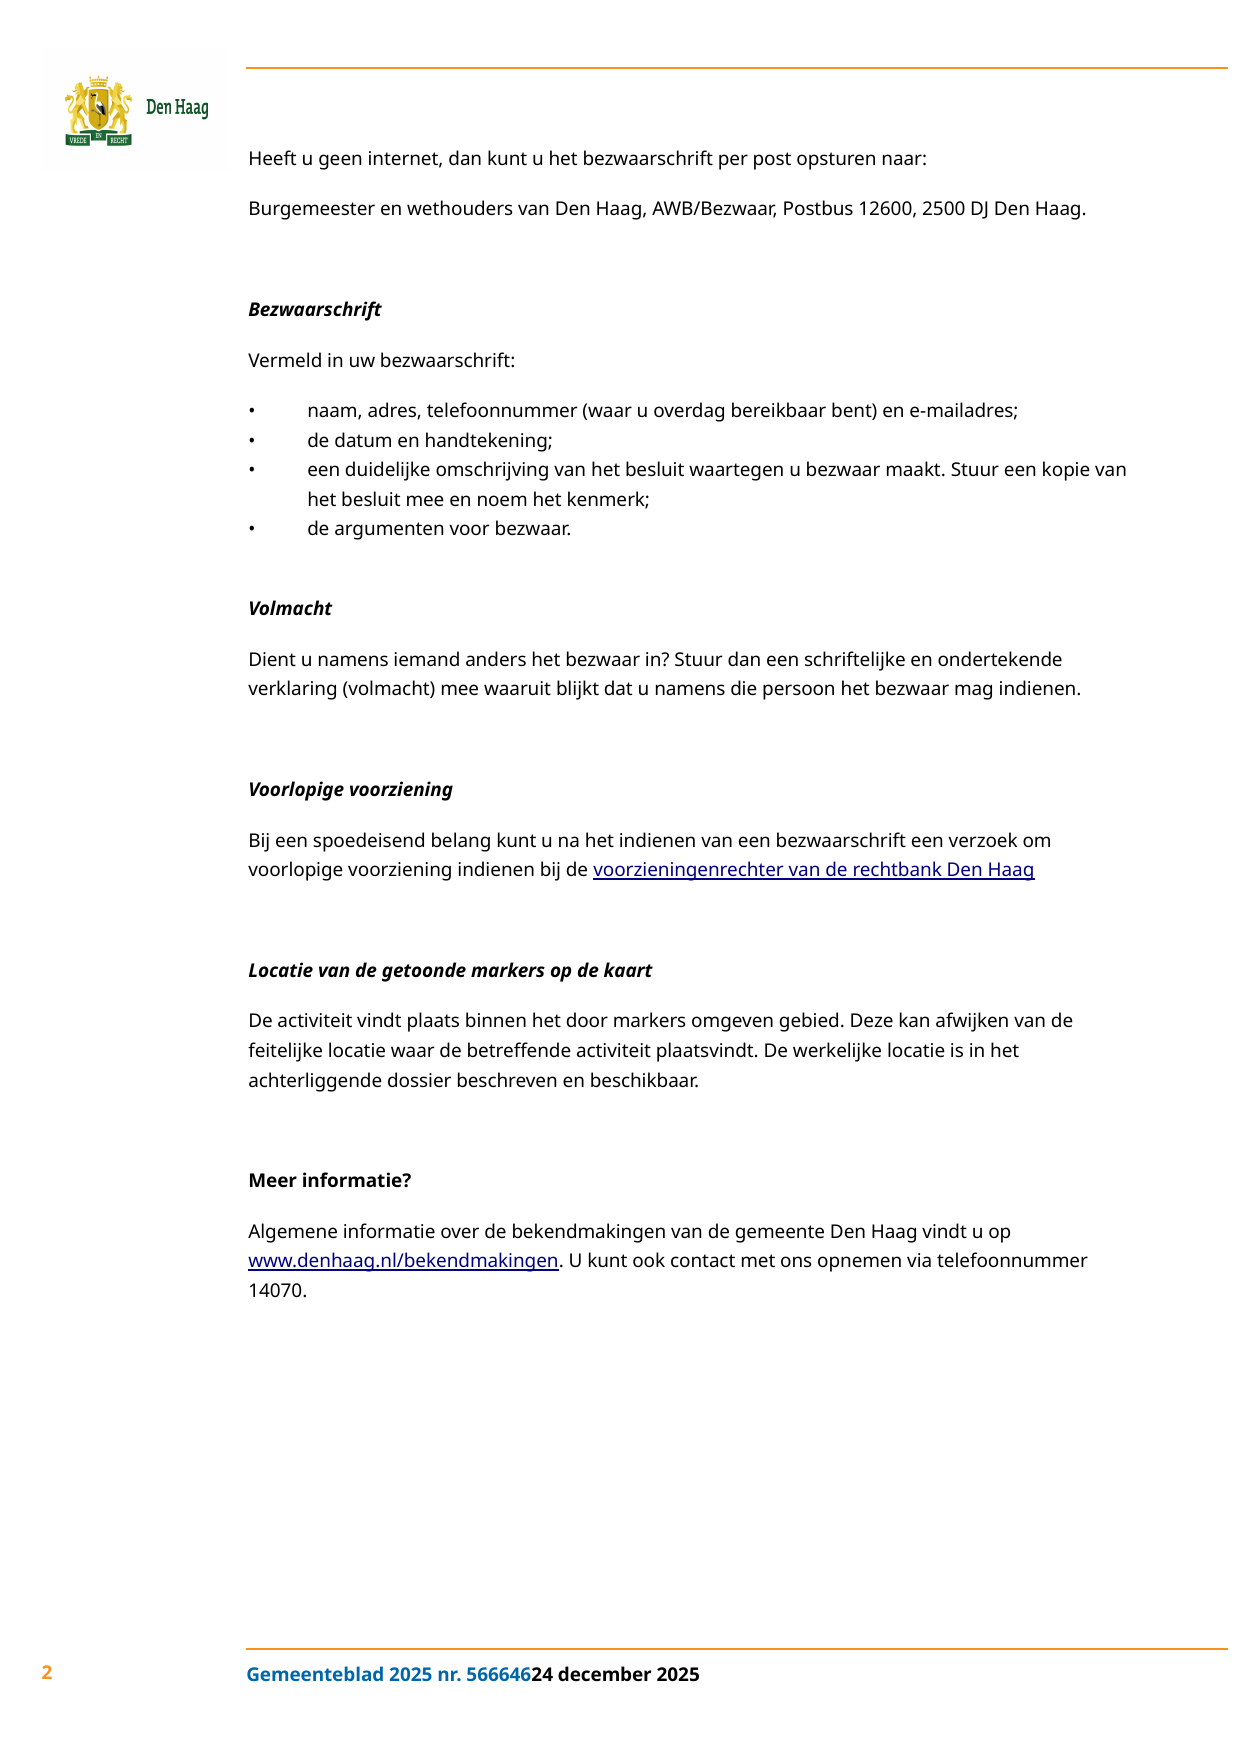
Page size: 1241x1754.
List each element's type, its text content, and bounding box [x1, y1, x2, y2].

text De activiteit vindt plaats binnen het door markers omgeven gebied. Deze kan afwijken van de feitelijke locatie waar de betreffende activiteit plaatsvindt. De werkelijke locatie is in het achterliggende dossier beschreven en beschikbaar. [248, 1008, 1152, 1093]
text Bezwaarschrift [248, 296, 1152, 322]
text Vermeld in uw bezwaarschrift: [248, 347, 1152, 373]
text Voorlopige voorziening [248, 776, 1152, 802]
text Heeft u geen internet, dan kunt u het bezwaarschrift per post opsturen naar: [248, 145, 1152, 171]
text Bij een spoedeisend belang kunt u na het indienen van een bezwaarschrift een verzoek om voorlopige voorziening indienen bij de voorzieningenrechter van de rechtbank Den Haag [248, 827, 1152, 882]
list een duidelijke omschrijving van het besluit waartegen u bezwaar maakt. Stuur een kopie van het besluit mee en noem het kenmerk; [248, 456, 1152, 512]
list de datum en handtekening; [248, 427, 1152, 453]
text Locatie van de getoonde markers op de kaart [248, 957, 1152, 983]
text Dient u namens iemand anders het bezwaar in? Stuur dan een schriftelijke en ondertekende verklaring (volmacht) mee waaruit blijkt dat u namens die persoon het bezwaar mag indienen. [248, 646, 1152, 701]
text Algemene informatie over de bekendmakingen van de gemeente Den Haag vindt u op www.denhaag.nl/bekendmakingen. U kunt ook contact met ons opnemen via telefoonnummer 14070. [248, 1218, 1152, 1303]
list naam, adres, telefoonnummer (waar u overdag bereikbaar bent) en e-mailadres; [248, 397, 1152, 423]
text Meer informatie? [248, 1168, 1152, 1193]
list de argumenten voor bezwaar. [248, 516, 1152, 541]
picture [41, 47, 231, 172]
text Volmacht [248, 596, 1152, 621]
text Burgemeester en wethouders van Den Haag, AWB/Bezwaar, Postbus 12600, 2500 DJ Den Haag. [248, 196, 1152, 221]
